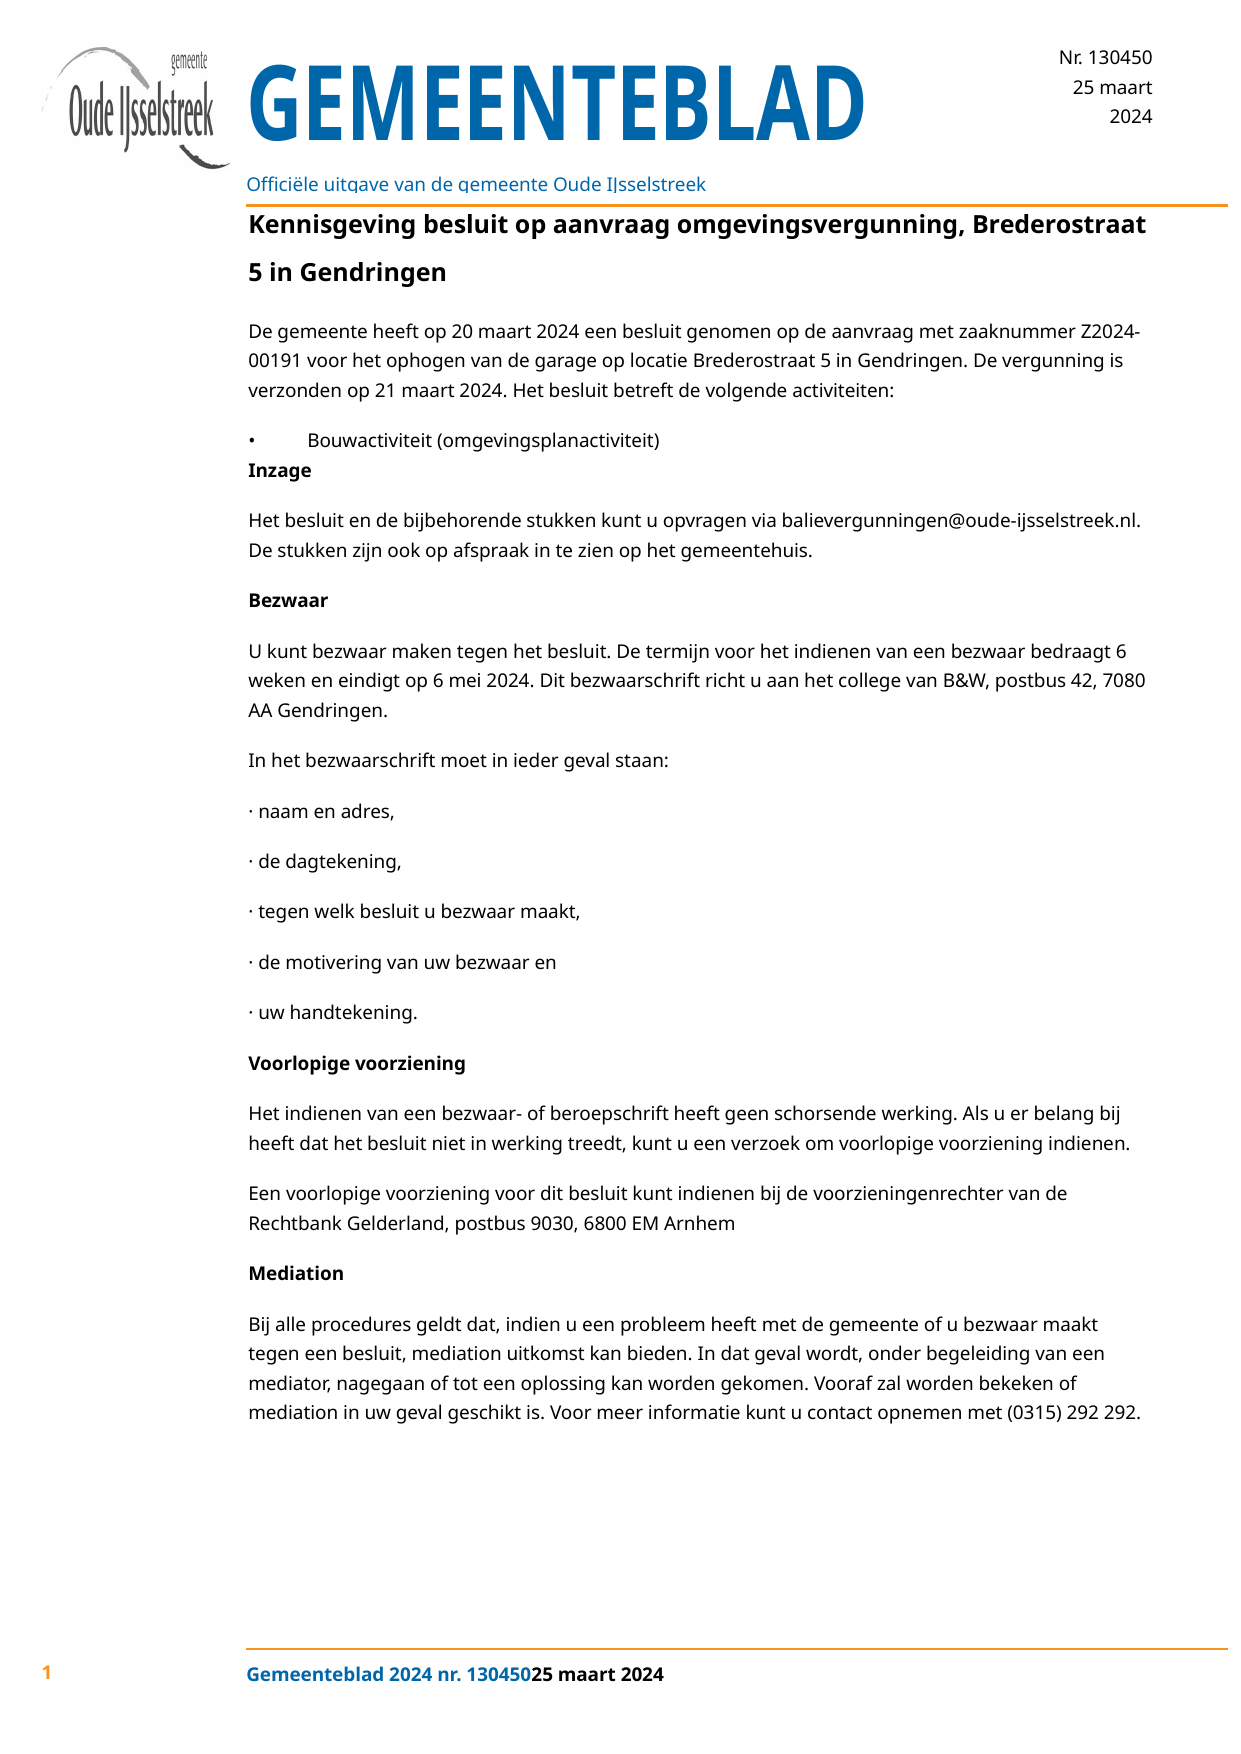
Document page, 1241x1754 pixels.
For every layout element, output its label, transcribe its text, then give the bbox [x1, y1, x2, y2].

text Een voorlopige voorziening voor dit besluit kunt indienen bij de voorzieningenrechter van de Rechtbank Gelderland, postbus 9030, 6800 EM Arnhem [248, 1180, 1152, 1236]
text U kunt bezwaar maken tegen het besluit. De termijn voor het indienen van een bezwaar bedraagt 6 weken en eindigt op 6 mei 2024. Dit bezwaarschrift richt u aan het college van B&W, postbus 42, 7080 AA Gendringen. [248, 638, 1152, 723]
text · naam en adres, [248, 798, 1152, 824]
list Bouwactiviteit (omgevingsplanactiviteit) [248, 427, 1152, 453]
text Inzage [248, 457, 1152, 483]
text Voorlopige voorziening [248, 1050, 1152, 1076]
text · de dagtekening, [248, 848, 1152, 874]
text Bij alle procedures geldt dat, indien u een probleem heeft met de gemeente of u bezwaar maakt tegen een besluit, mediation uitkomst kan bieden. In dat geval wordt, onder begeleiding van een mediator, nagegaan of tot een oplossing kan worden gekomen. Vooraf zal worden bekeken of mediation in uw geval geschikt is. Voor meer informatie kunt u contact opnemen met (0315) 292 292. [248, 1311, 1152, 1425]
text Het indienen van een bezwaar- of beroepschrift heeft geen schorsende werking. Als u er belang bij heeft dat het besluit niet in werking treedt, kunt u een verzoek om voorlopige voorziening indienen. [248, 1100, 1152, 1156]
text Kennisgeving besluit op aanvraag omgevingsvergunning, Brederostraat 5 in Gendringen [248, 207, 1152, 288]
text Mediation [248, 1260, 1152, 1286]
text · de motivering van uw bezwaar en [248, 949, 1152, 975]
text · uw handtekening. [248, 999, 1152, 1025]
text · tegen welk besluit u bezwaar maakt, [248, 899, 1152, 924]
text In het bezwaarschrift moet in ieder geval staan: [248, 747, 1152, 773]
picture [41, 47, 231, 172]
text Bezwaar [248, 587, 1152, 613]
text De gemeente heeft op 20 maart 2024 een besluit genomen op de aanvraag met zaaknummer Z2024-00191 voor het ophogen van de garage op locatie Brederostraat 5 in Gendringen. De vergunning is verzonden op 21 maart 2024. Het besluit betreft de volgende activiteiten: [248, 318, 1152, 403]
text Het besluit en de bijbehorende stukken kunt u opvragen via balievergunningen@oude-ijsselstreek.nl. De stukken zijn ook op afspraak in te zien op het gemeentehuis. [248, 507, 1152, 563]
